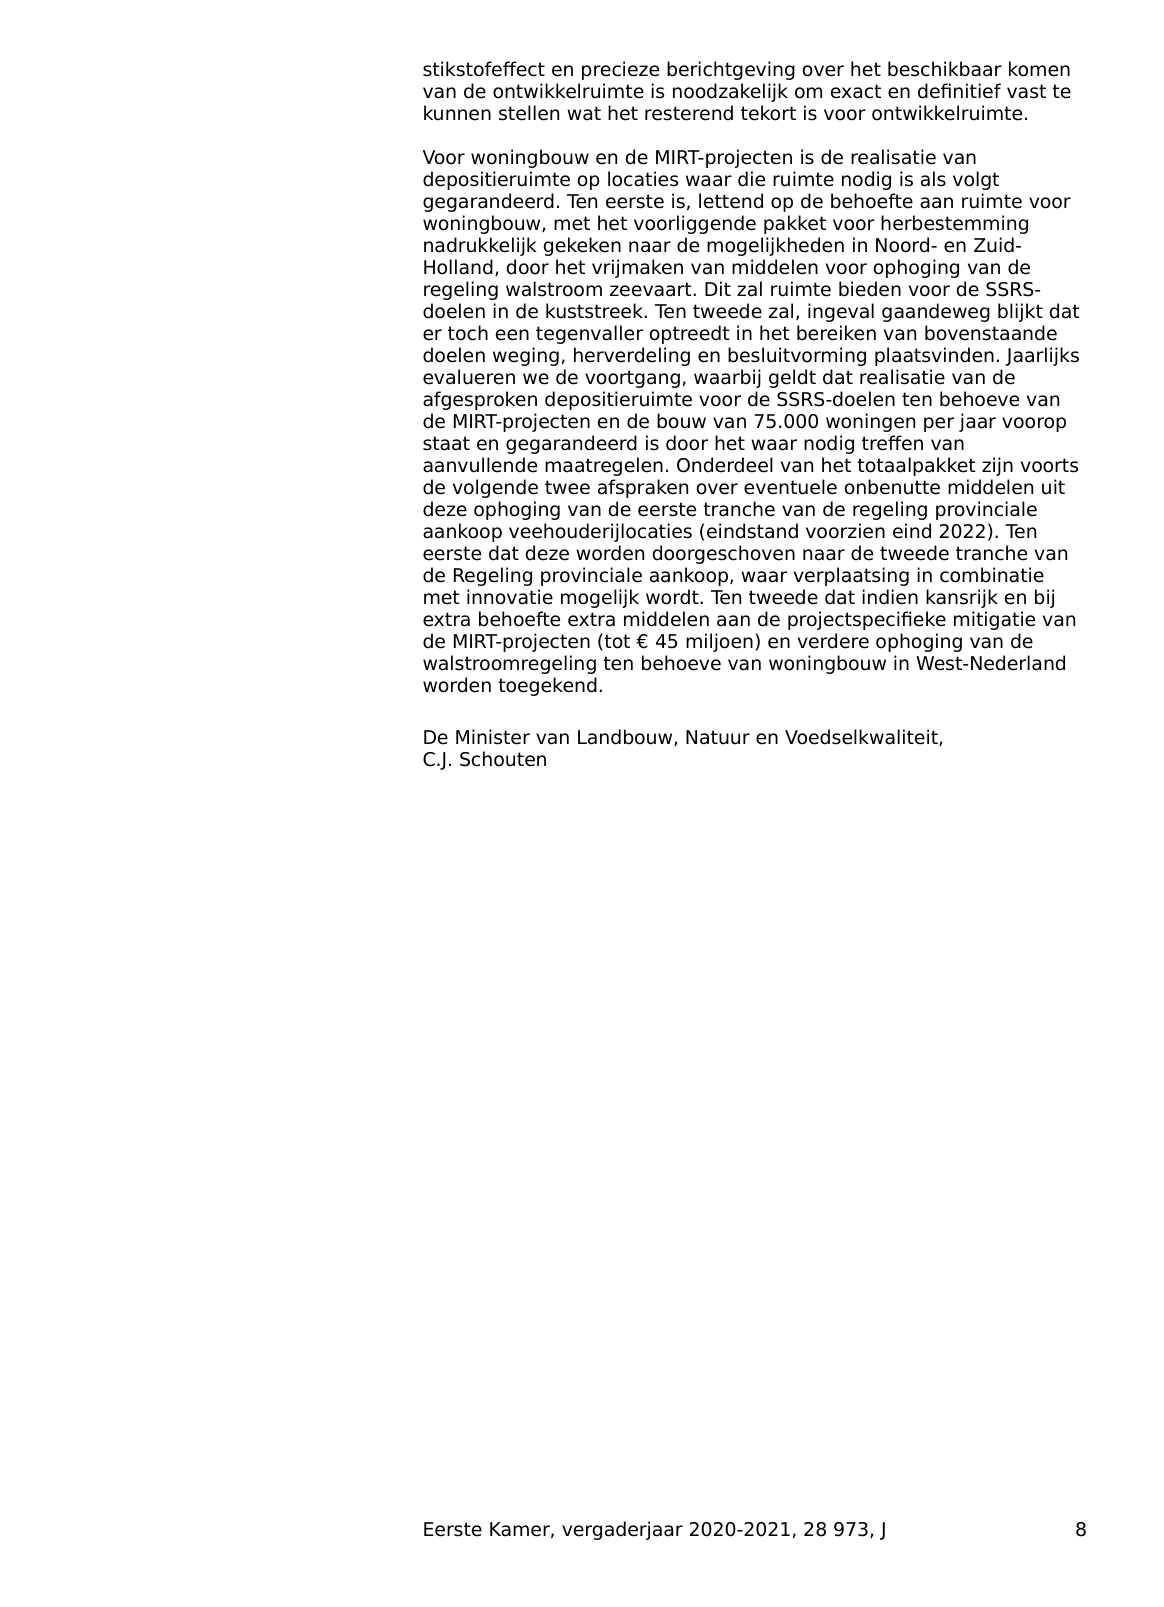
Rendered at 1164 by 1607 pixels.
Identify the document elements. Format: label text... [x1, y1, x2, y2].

text stikstofeffect en precieze berichtgeving over het beschikbaar komen van de ontwikkelruimte is noodzakelijk om exact en definitief vast te kunnen stellen wat het resterend tekort is voor ontwikkelruimte. [422, 59, 1087, 125]
text Voor woningbouw en de MIRT-projecten is de realisatie van depositieruimte op locaties waar die ruimte nodig is als volgt gegarandeerd. Ten eerste is, lettend op de behoefte aan ruimte voor woningbouw, met het voorliggende pakket voor herbestemming nadrukkelijk gekeken naar de mogelijkheden in Noord- en Zuid-Holland, door het vrijmaken van middelen voor ophoging van de regeling walstroom zeevaart. Dit zal ruimte bieden voor de SSRS-doelen in de kuststreek. Ten tweede zal, ingeval gaandeweg blijkt dat er toch een tegenvaller optreedt in het bereiken van bovenstaande doelen weging, herverdeling en besluitvorming plaatsvinden. Jaarlijks evalueren we de voortgang, waarbij geldt dat realisatie van de afgesproken depositieruimte voor de SSRS-doelen ten behoeve van de MIRT-projecten en de bouw van 75.000 woningen per jaar voorop staat en gegarandeerd is door het waar nodig treffen van aanvullende maatregelen. Onderdeel van het totaalpakket zijn voorts de volgende twee afspraken over eventuele onbenutte middelen uit deze ophoging van de eerste tranche van de regeling provinciale aankoop veehouderijlocaties (eindstand voorzien eind 2022). Ten eerste dat deze worden doorgeschoven naar de tweede tranche van de Regeling provinciale aankoop, waar verplaatsing in combinatie met innovatie mogelijk wordt. Ten tweede dat indien kansrijk en bij extra behoefte extra middelen aan de projectspecifieke mitigatie van de MIRT-projecten (tot € 45 miljoen) en verdere ophoging van de walstroomregeling ten behoeve van woningbouw in West-Nederland worden toegekend. [422, 147, 1087, 697]
text De Minister van Landbouw, Natuur en Voedselkwaliteit, C.J. Schouten [422, 727, 1087, 771]
